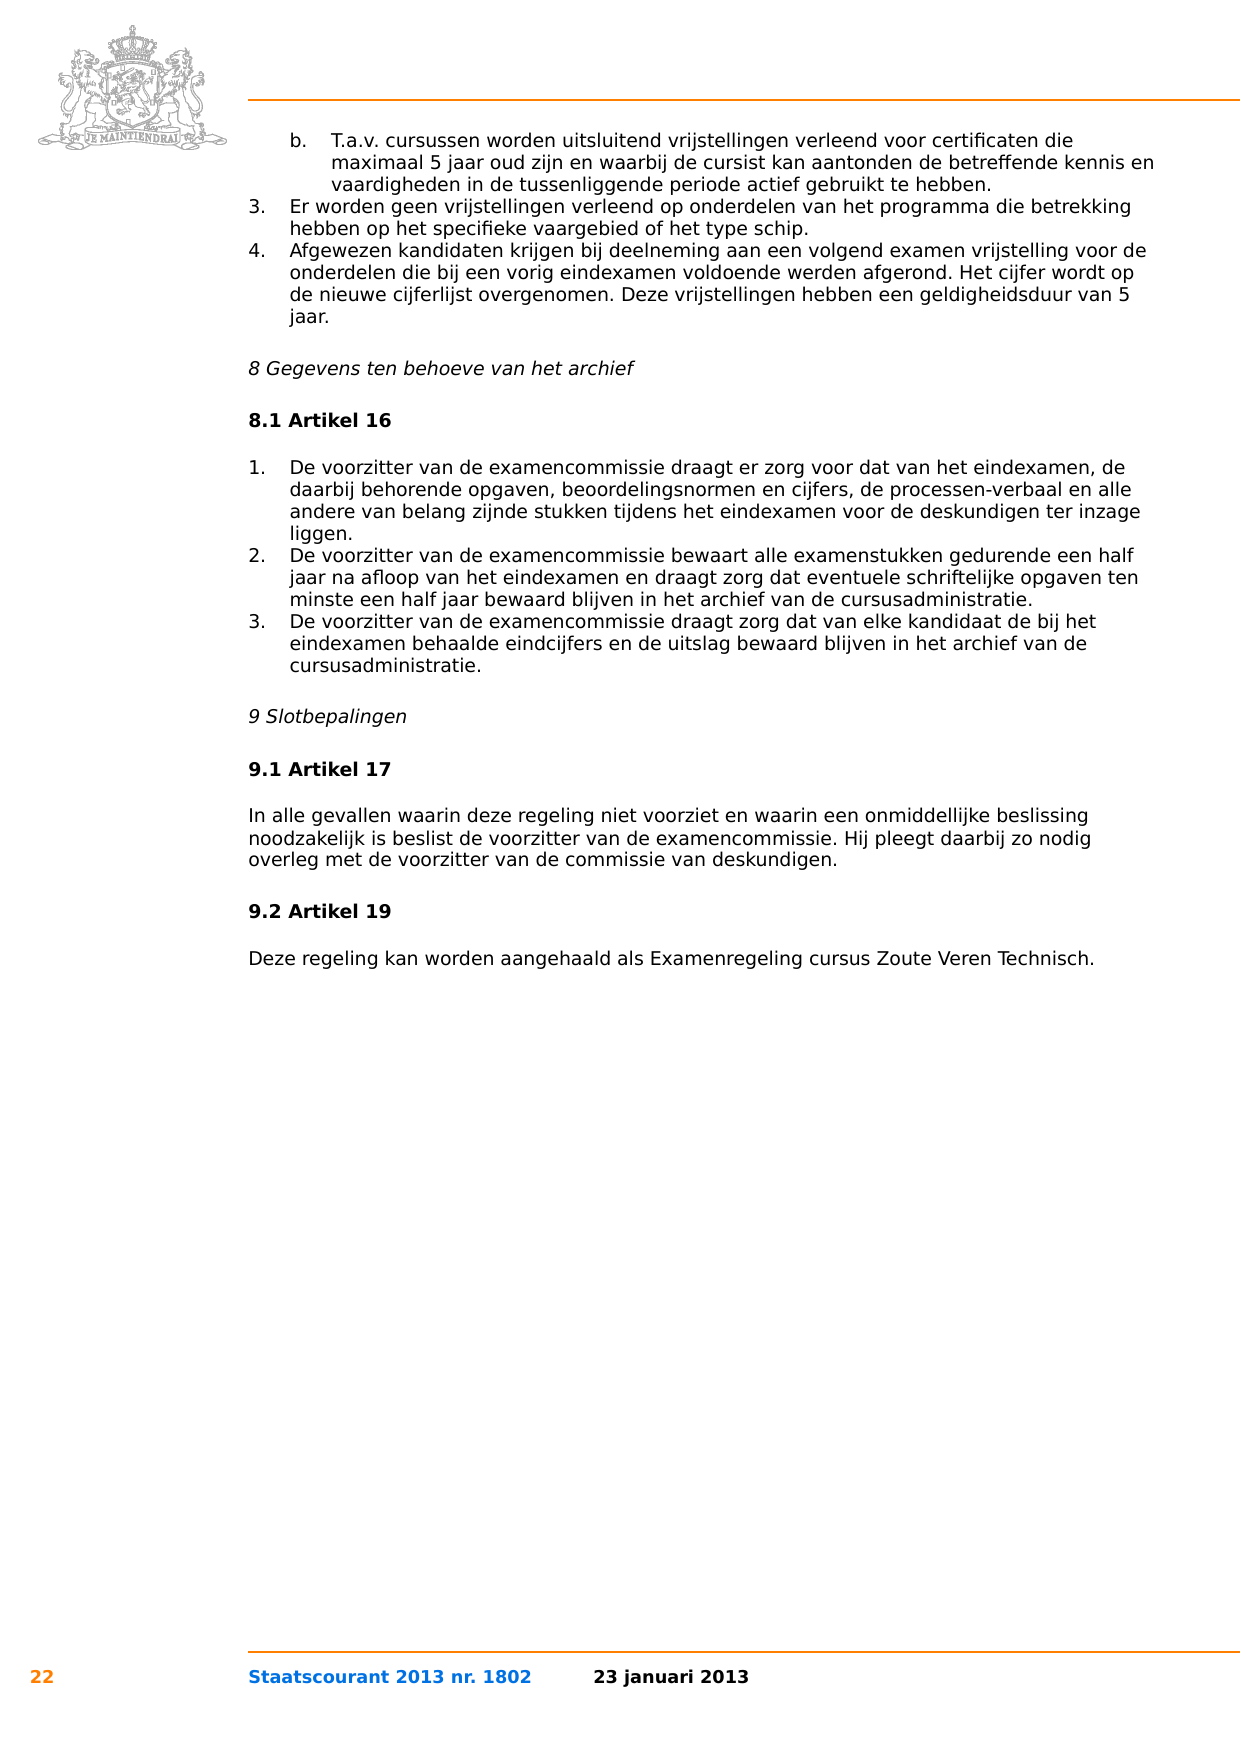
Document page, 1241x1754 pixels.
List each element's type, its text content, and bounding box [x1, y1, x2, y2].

text 3. Er worden geen vrijstellingen verleend op onderdelen van het programma die betrekking hebben op het specifieke vaargebied of het type schip. [248, 196, 1163, 240]
subtitle 9.2 Artikel 19 [248, 901, 1163, 923]
text 1. De voorzitter van de examencommissie draagt er zorg voor dat van het eindexamen, de daarbij behorende opgaven, beoordelingsnormen en cijfers, de processen-verbaal en alle andere van belang zijnde stukken tijdens het eindexamen voor de deskundigen ter inzage liggen. [248, 457, 1163, 544]
text 4. Afgewezen kandidaten krijgen bij deelneming aan een volgend examen vrijstelling voor de onderdelen die bij een vorig eindexamen voldoende werden afgerond. Het cijfer wordt op de nieuwe cijferlijst overgenomen. Deze vrijstellingen hebben een geldigheidsduur van 5 jaar. [248, 240, 1163, 328]
text 2. De voorzitter van de examencommissie bewaart alle examenstukken gedurende een half jaar na afloop van het eindexamen en draagt zorg dat eventuele schriftelijke opgaven ten minste een half jaar bewaard blijven in het archief van de cursusadministratie. [248, 544, 1163, 611]
text In alle gevallen waarin deze regeling niet voorziet en waarin een onmiddellijke beslissing noodzakelijk is beslist de voorzitter van de examencommissie. Hij pleegt daarbij zo nodig overleg met de voorzitter van de commissie van deskundigen. [248, 805, 1163, 871]
text b. T.a.v. cursussen worden uitsluitend vrijstellingen verleend voor certificaten die maximaal 5 jaar oud zijn en waarbij de cursist kan aantonden de betreffende kennis en vaardigheden in de tussenliggende periode actief gebruikt te hebben. [289, 130, 1163, 196]
subtitle 8 Gegevens ten behoeve van het archief [248, 358, 1163, 380]
text Deze regeling kan worden aangehaald als Examenregeling cursus Zoute Veren Technisch. [248, 948, 1163, 970]
subtitle 8.1 Artikel 16 [248, 410, 1163, 432]
text 3. De voorzitter van de examencommissie draagt zorg dat van elke kandidaat de bij het eindexamen behaalde eindcijfers en de uitslag bewaard blijven in het archief van de cursusadministratie. [248, 611, 1163, 676]
subtitle 9.1 Artikel 17 [248, 758, 1163, 780]
subtitle 9 Slotbepalingen [248, 706, 1163, 728]
picture [38, 25, 227, 150]
